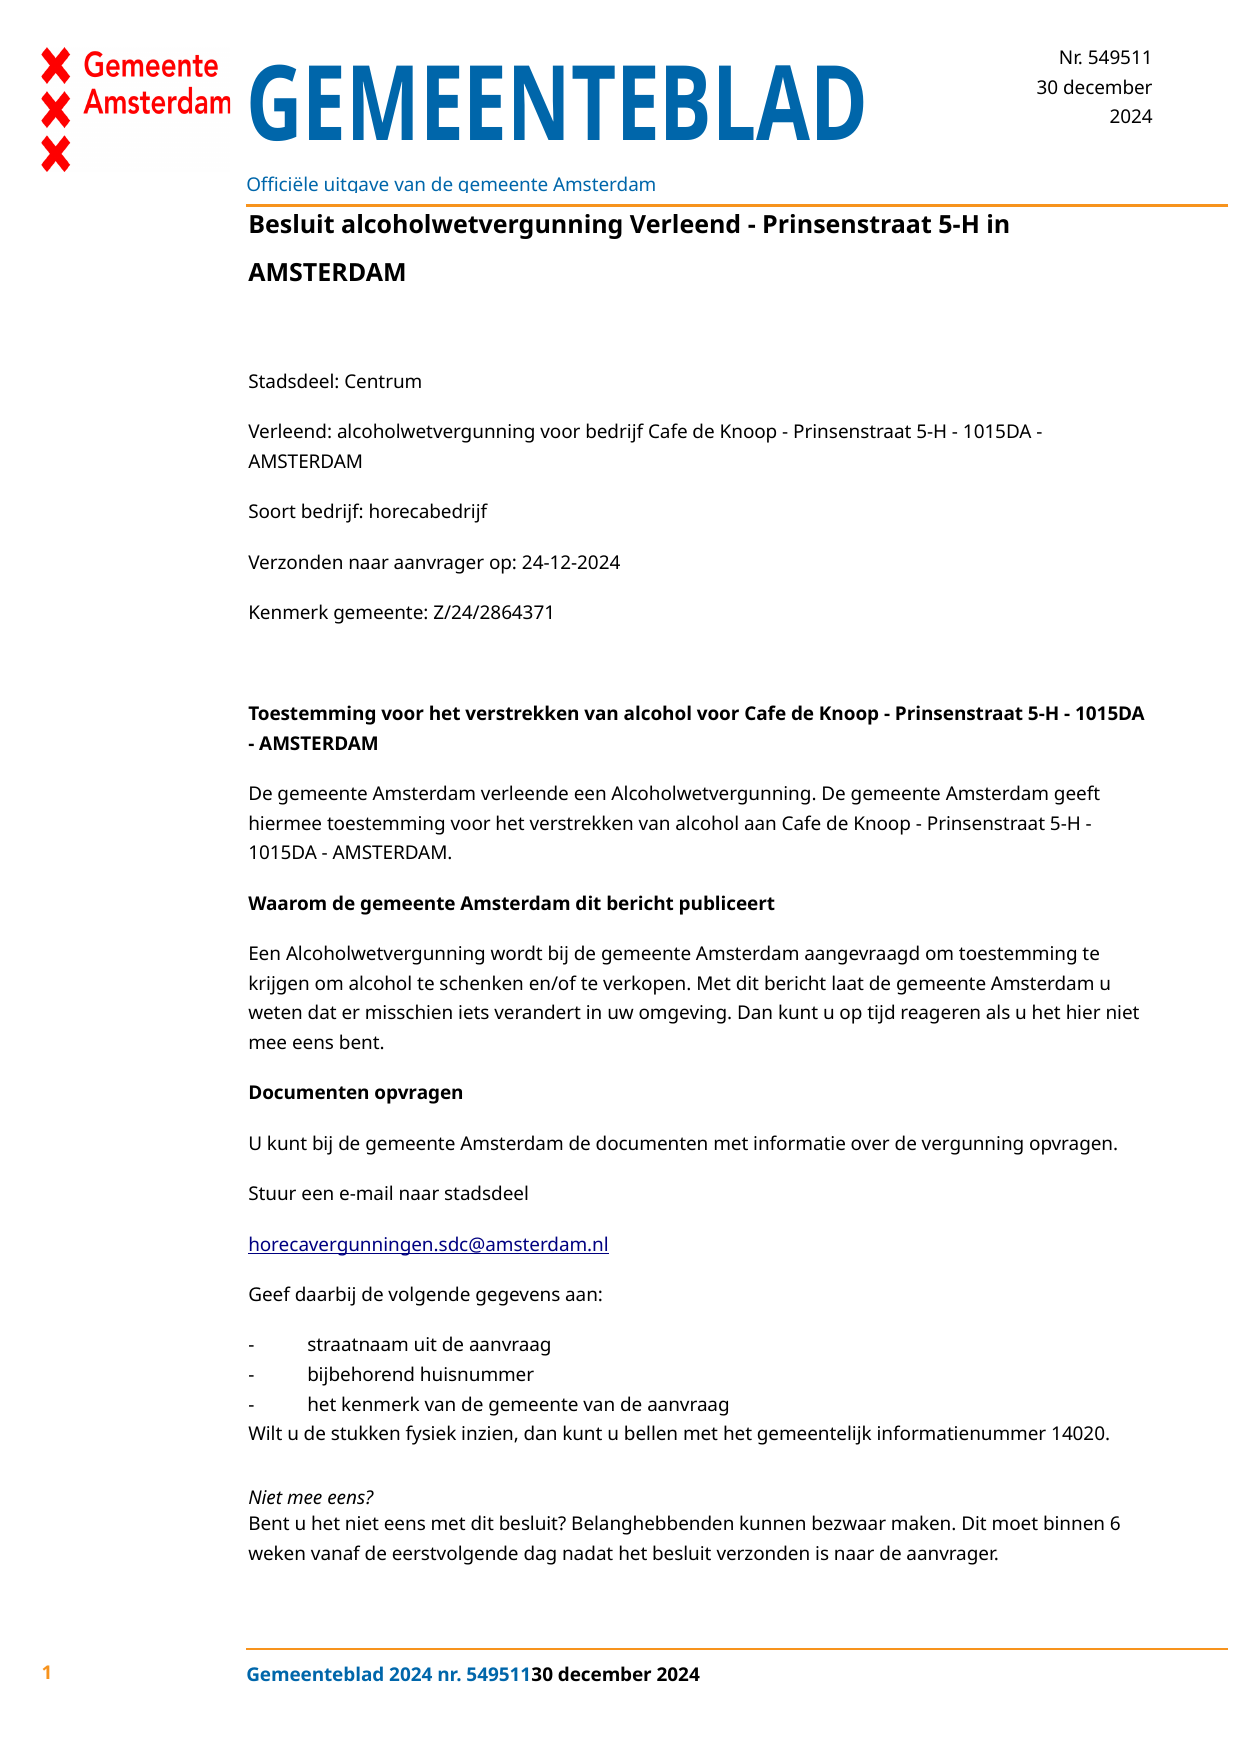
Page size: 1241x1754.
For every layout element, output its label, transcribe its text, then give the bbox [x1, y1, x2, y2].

text Verzonden naar aanvrager op: 24-12-2024 [248, 549, 1152, 575]
text Stuur een e-mail naar stadsdeel [248, 1180, 1152, 1206]
text Niet mee eens? [248, 1484, 1152, 1510]
list bijbehorend huisnummer [248, 1361, 1152, 1387]
text Een Alcoholwetvergunning wordt bij de gemeente Amsterdam aangevraagd om toestemming te krijgen om alcohol te schenken en/of te verkopen. Met dit bericht laat de gemeente Amsterdam u weten dat er misschien iets verandert in uw omgeving. Dan kunt u op tijd reageren als u het hier niet mee eens bent. [248, 940, 1152, 1055]
text U kunt bij de gemeente Amsterdam de documenten met informatie over de vergunning opvragen. [248, 1130, 1152, 1156]
text Wilt u de stukken fysiek inzien, dan kunt u bellen met het gemeentelijk informatienummer 14020. [248, 1420, 1152, 1446]
text Kenmerk gemeente: Z/24/2864371 [248, 599, 1152, 625]
text Waarom de gemeente Amsterdam dit bericht publiceert [248, 890, 1152, 916]
text Toestemming voor het verstrekken van alcohol voor Cafe de Knoop - Prinsenstraat 5-H - 1015DA - AMSTERDAM [248, 700, 1152, 756]
text Verleend: alcoholwetvergunning voor bedrijf Cafe de Knoop - Prinsenstraat 5-H - 1015DA - AMSTERDAM [248, 419, 1152, 474]
list straatnaam uit de aanvraag [248, 1332, 1152, 1357]
text De gemeente Amsterdam verleende een Alcoholwetvergunning. De gemeente Amsterdam geeft hiermee toestemming voor het verstrekken van alcohol aan Cafe de Knoop - Prinsenstraat 5-H - 1015DA - AMSTERDAM. [248, 780, 1152, 865]
text Documenten opvragen [248, 1079, 1152, 1105]
text horecavergunningen.sdc@amsterdam.nl [248, 1231, 1152, 1257]
text Soort bedrijf: horecabedrijf [248, 499, 1152, 524]
picture [41, 47, 231, 172]
text Geef daarbij de volgende gegevens aan: [248, 1281, 1152, 1307]
text Bent u het niet eens met dit besluit? Belanghebbenden kunnen bezwaar maken. Dit moet binnen 6 weken vanaf de eerstvolgende dag nadat het besluit verzonden is naar de aanvrager. [248, 1510, 1152, 1565]
text Besluit alcoholwetvergunning Verleend - Prinsenstraat 5-H in AMSTERDAM [248, 207, 1152, 288]
text Stadsdeel: Centrum [248, 368, 1152, 394]
list het kenmerk van de gemeente van de aanvraag [248, 1391, 1152, 1417]
